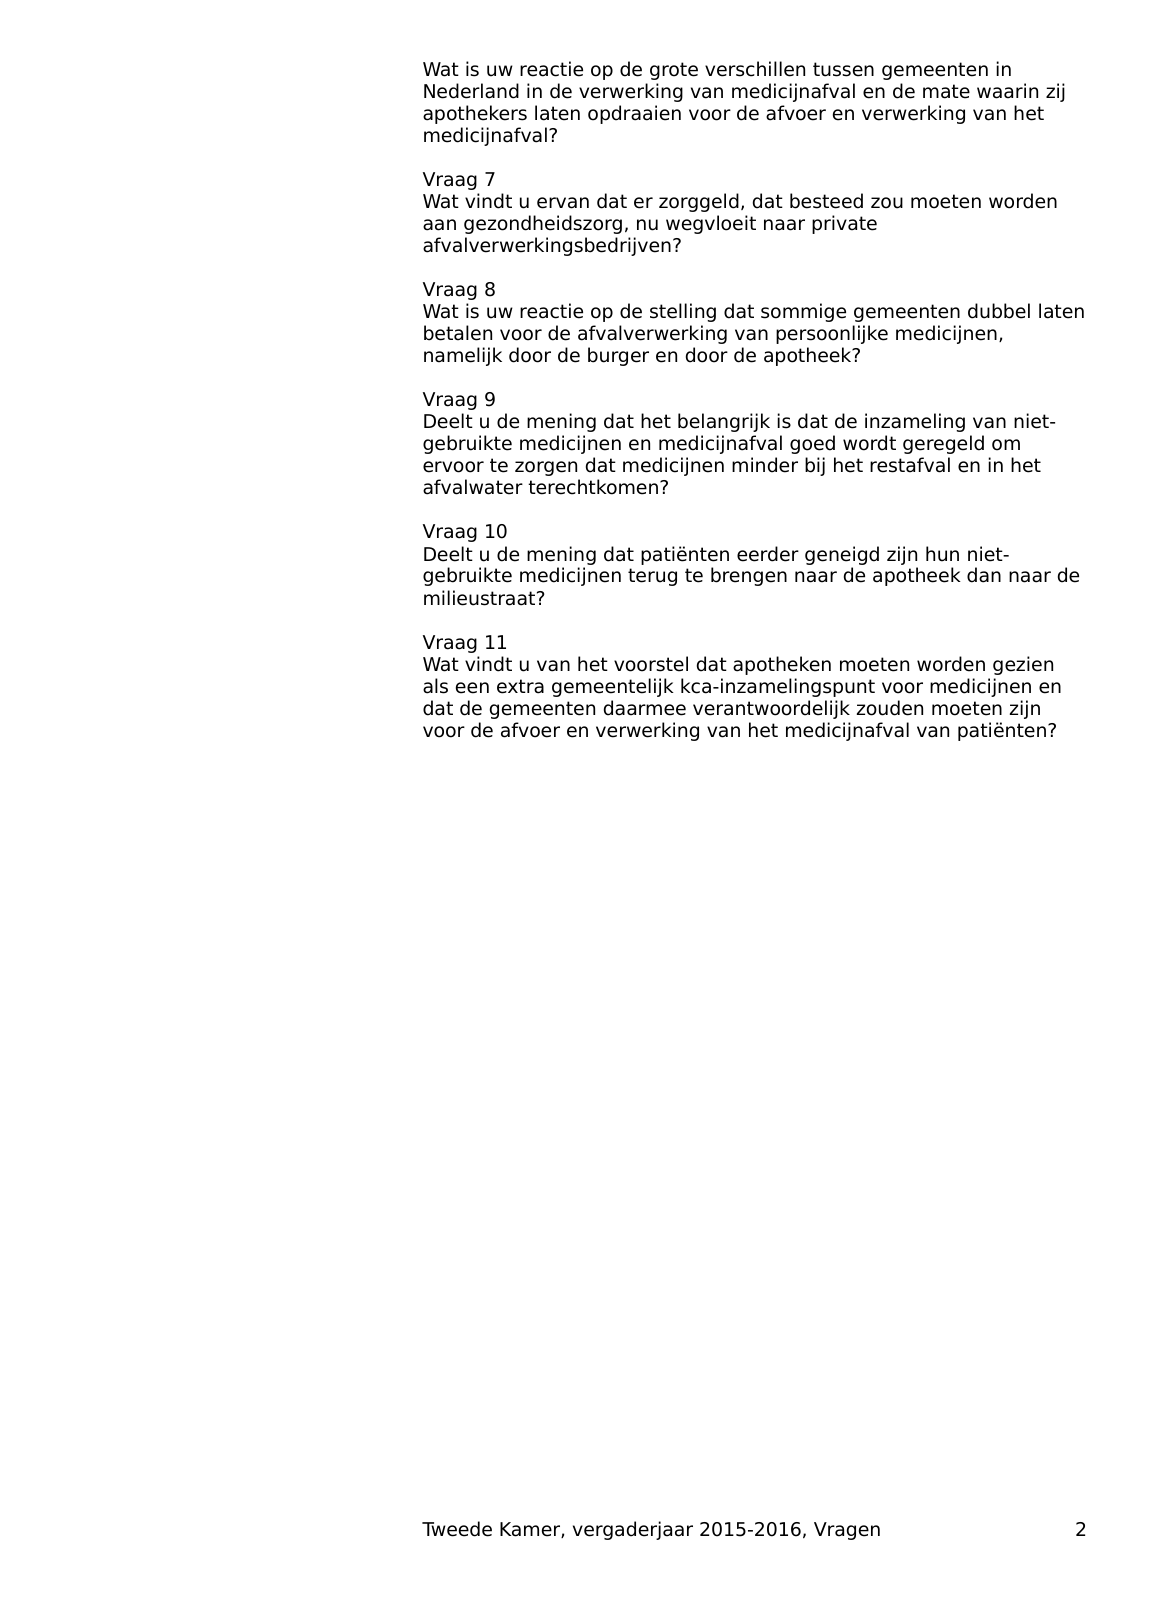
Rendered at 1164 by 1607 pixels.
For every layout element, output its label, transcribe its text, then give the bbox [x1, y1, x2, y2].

text Vraag 7 [422, 169, 1087, 191]
text Deelt u de mening dat het belangrijk is dat de inzameling van niet-gebruikte medicijnen en medicijnafval goed wordt geregeld om ervoor te zorgen dat medicijnen minder bij het restafval en in het afvalwater terechtkomen? [422, 411, 1087, 499]
text Wat vindt u van het voorstel dat apotheken moeten worden gezien als een extra gemeentelijk kca-inzamelingspunt voor medicijnen en dat de gemeenten daarmee verantwoordelijk zouden moeten zijn voor de afvoer en verwerking van het medicijnafval van patiënten? [422, 653, 1087, 741]
text Wat is uw reactie op de stelling dat sommige gemeenten dubbel laten betalen voor de afvalverwerking van persoonlijke medicijnen, namelijk door de burger en door de apotheek? [422, 301, 1087, 367]
text Vraag 8 [422, 279, 1087, 301]
text Deelt u de mening dat patiënten eerder geneigd zijn hun niet-gebruikte medicijnen terug te brengen naar de apotheek dan naar de milieustraat? [422, 543, 1087, 609]
text Wat is uw reactie op de grote verschillen tussen gemeenten in Nederland in de verwerking van medicijnafval en de mate waarin zij apothekers laten opdraaien voor de afvoer en verwerking van het medicijnafval? [422, 59, 1087, 147]
text Wat vindt u ervan dat er zorggeld, dat besteed zou moeten worden aan gezondheidszorg, nu wegvloeit naar private afvalverwerkingsbedrijven? [422, 191, 1087, 257]
text Vraag 9 [422, 389, 1087, 411]
text Vraag 11 [422, 632, 1087, 653]
text Vraag 10 [422, 521, 1087, 543]
